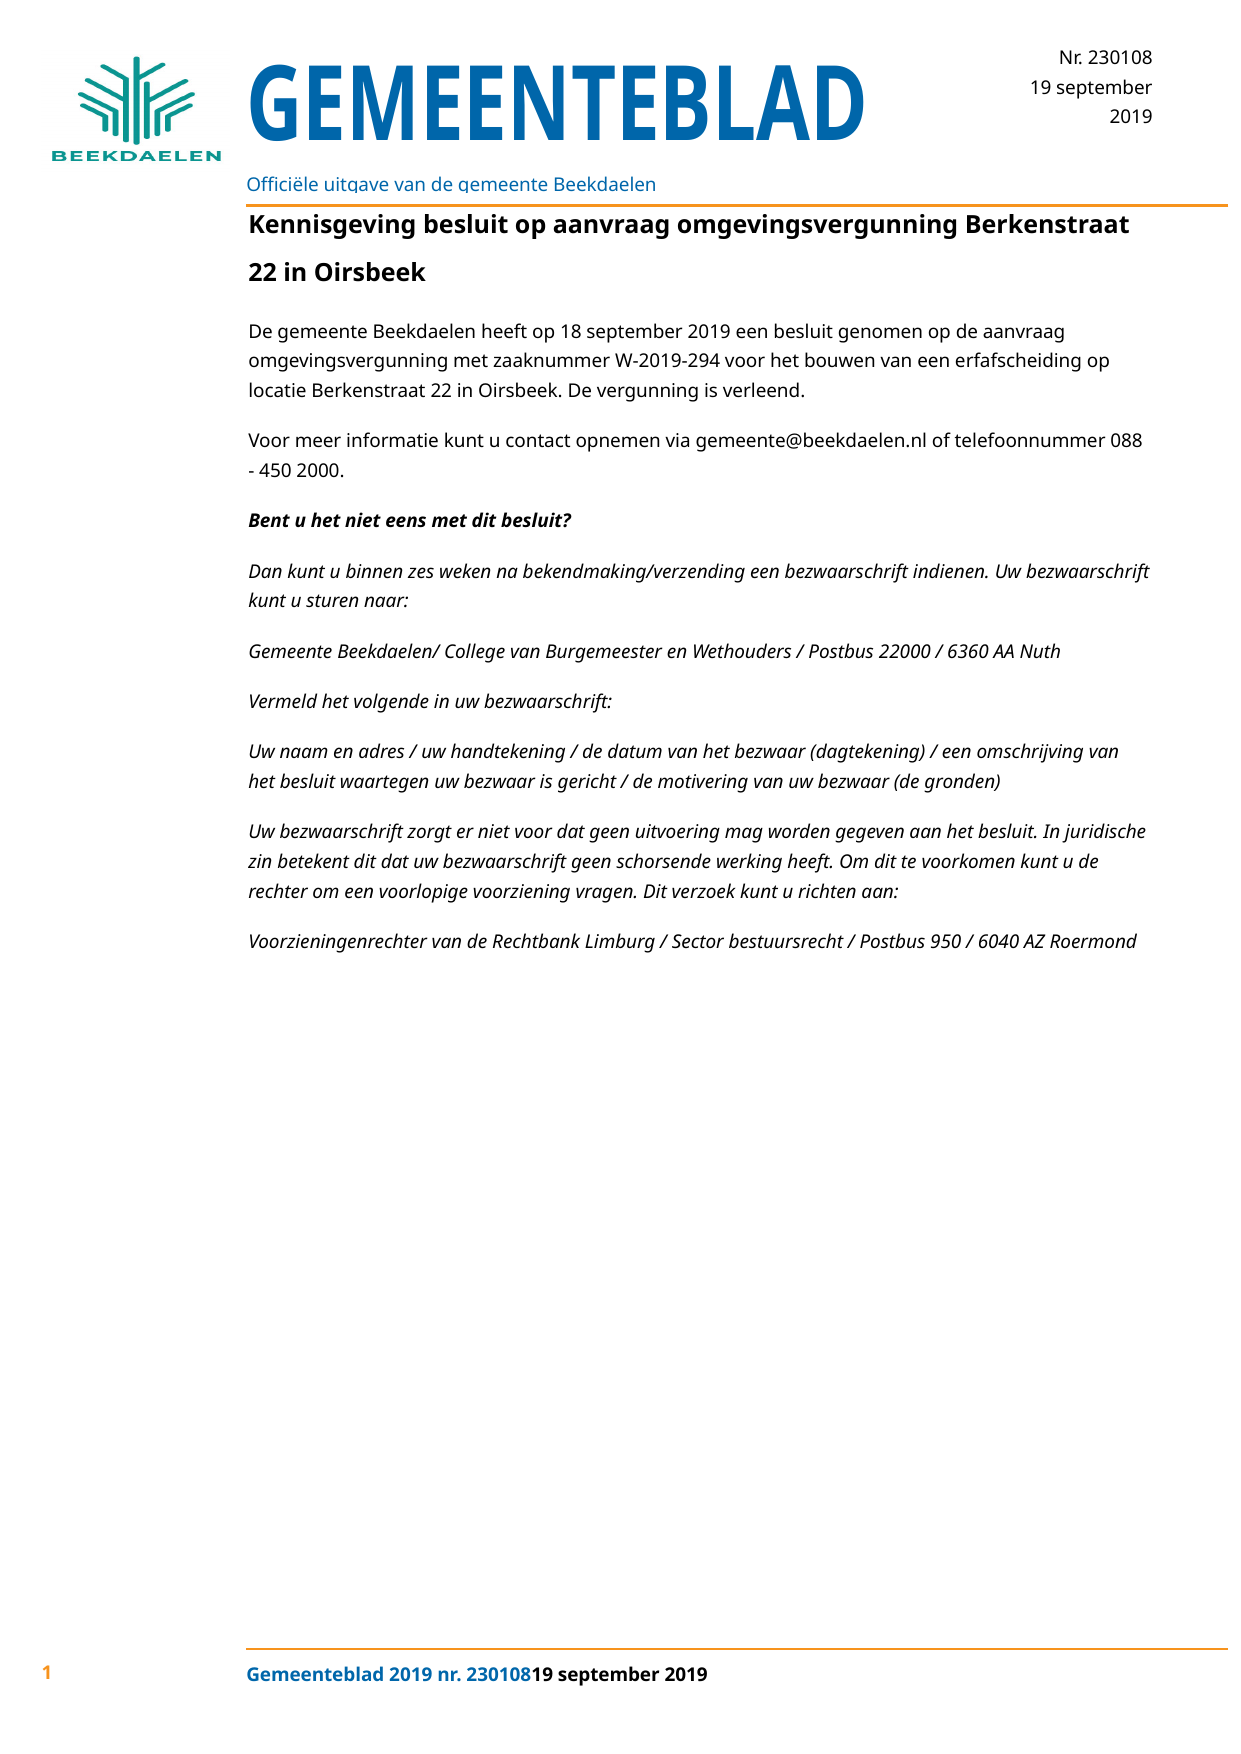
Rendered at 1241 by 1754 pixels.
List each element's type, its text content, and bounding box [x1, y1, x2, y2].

text Voorzieningenrechter van de Rechtbank Limburg / Sector bestuursrecht / Postbus 950 / 6040 AZ Roermond [248, 928, 1152, 954]
text Voor meer informatie kunt u contact opnemen via gemeente@beekdaelen.nl of telefoonnummer 088 - 450 2000. [248, 427, 1152, 483]
text Uw bezwaarschrift zorgt er niet voor dat geen uitvoering mag worden gegeven aan het besluit. In juridische zin betekent dit dat uw bezwaarschrift geen schorsende werking heeft. Om dit te voorkomen kunt u de rechter om een voorlopige voorziening vragen. Dit verzoek kunt u richten aan: [248, 819, 1152, 904]
text Dan kunt u binnen zes weken na bekendmaking/verzending een bezwaarschrift indienen. Uw bezwaarschrift kunt u sturen naar: [248, 558, 1152, 613]
text Vermeld het volgende in uw bezwaarschrift: [248, 688, 1152, 714]
text Bent u het niet eens met dit besluit? [248, 507, 1152, 533]
picture [41, 47, 231, 172]
text De gemeente Beekdaelen heeft op 18 september 2019 een besluit genomen op de aanvraag omgevingsvergunning met zaaknummer W-2019-294 voor het bouwen van een erfafscheiding op locatie Berkenstraat 22 in Oirsbeek. De vergunning is verleend. [248, 318, 1152, 403]
text Gemeente Beekdaelen/ College van Burgemeester en Wethouders / Postbus 22000 / 6360 AA Nuth [248, 638, 1152, 664]
text Kennisgeving besluit op aanvraag omgevingsvergunning Berkenstraat 22 in Oirsbeek [248, 207, 1152, 288]
text Uw naam en adres / uw handtekening / de datum van het bezwaar (dagtekening) / een omschrijving van het besluit waartegen uw bezwaar is gericht / de motivering van uw bezwaar (de gronden) [248, 739, 1152, 794]
